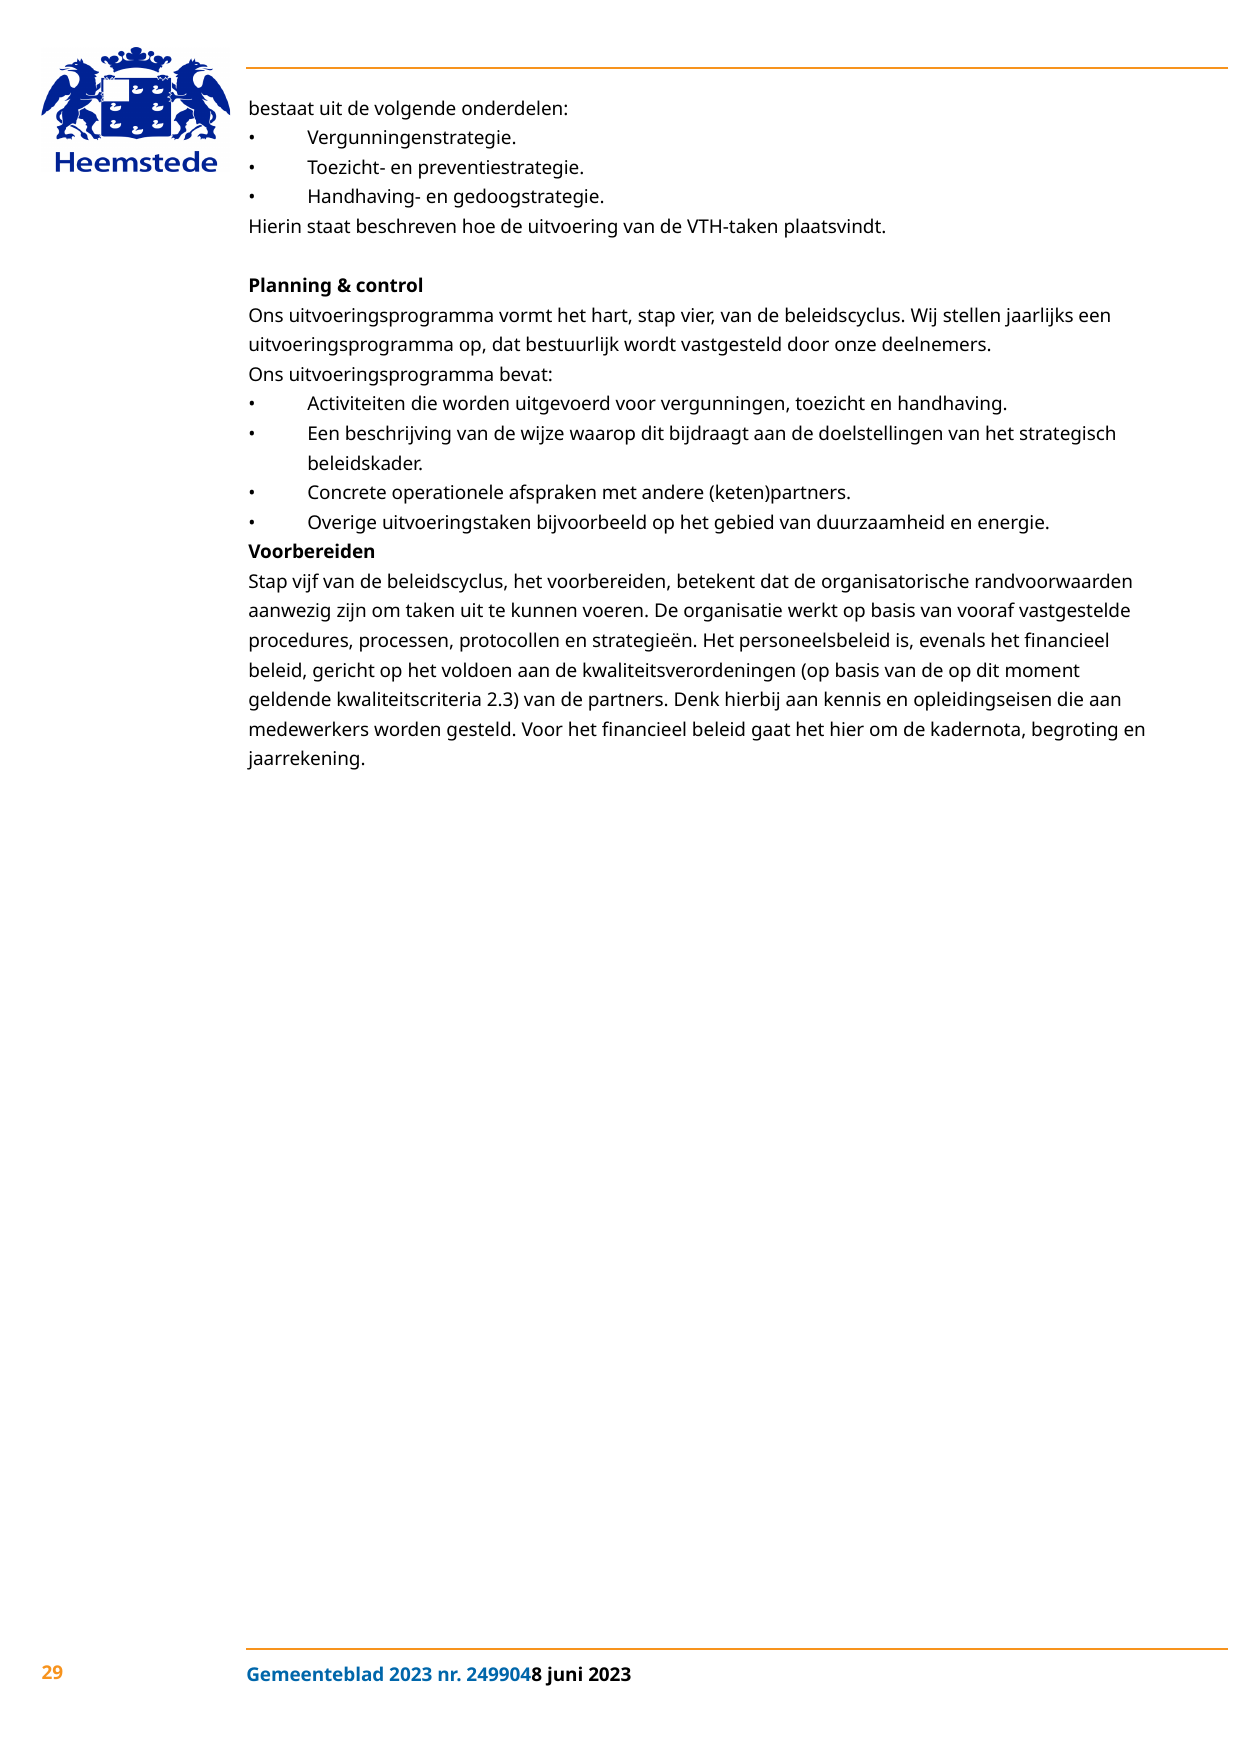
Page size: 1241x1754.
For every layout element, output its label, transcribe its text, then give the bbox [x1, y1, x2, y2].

list Handhaving- en gedoogstrategie. [248, 183, 1152, 209]
text Stap vijf van de beleidscyclus, het voorbereiden, betekent dat de organisatorische randvoorwaarden aanwezig zijn om taken uit te kunnen voeren. De organisatie werkt op basis van vooraf vastgestelde procedures, processen, protocollen en strategieën. Het personeelsbeleid is, evenals het financieel beleid, gericht op het voldoen aan de kwaliteitsverordeningen (op basis van de op dit moment geldende kwaliteitscriteria 2.3) van de partners. Denk hierbij aan kennis en opleidingseisen die aan medewerkers worden gesteld. Voor het financieel beleid gaat het hier om de kadernota, begroting en jaarrekening. [248, 568, 1152, 771]
list Overige uitvoeringstaken bijvoorbeeld op het gebied van duurzaamheid en energie. [248, 509, 1152, 535]
list Vergunningenstrategie. [248, 124, 1152, 150]
list Een beschrijving van de wijze waarop dit bijdraagt aan de doelstellingen van het strategisch beleidskader. [248, 420, 1152, 476]
text bestaat uit de volgende onderdelen: [248, 95, 1152, 121]
list Concrete operationele afspraken met andere (keten)partners. [248, 479, 1152, 505]
list Activiteiten die worden uitgevoerd voor vergunningen, toezicht en handhaving. [248, 391, 1152, 416]
picture [41, 47, 231, 172]
text Ons uitvoeringsprogramma bevat: [248, 361, 1152, 387]
text Planning & control [248, 272, 1152, 298]
text Ons uitvoeringsprogramma vormt het hart, stap vier, van de beleidscyclus. Wij stellen jaarlijks een uitvoeringsprogramma op, dat bestuurlijk wordt vastgesteld door onze deelnemers. [248, 302, 1152, 357]
text Hierin staat beschreven hoe de uitvoering van de VTH-taken plaatsvindt. [248, 213, 1152, 239]
text Voorbereiden [248, 538, 1152, 564]
list Toezicht- en preventiestrategie. [248, 154, 1152, 180]
